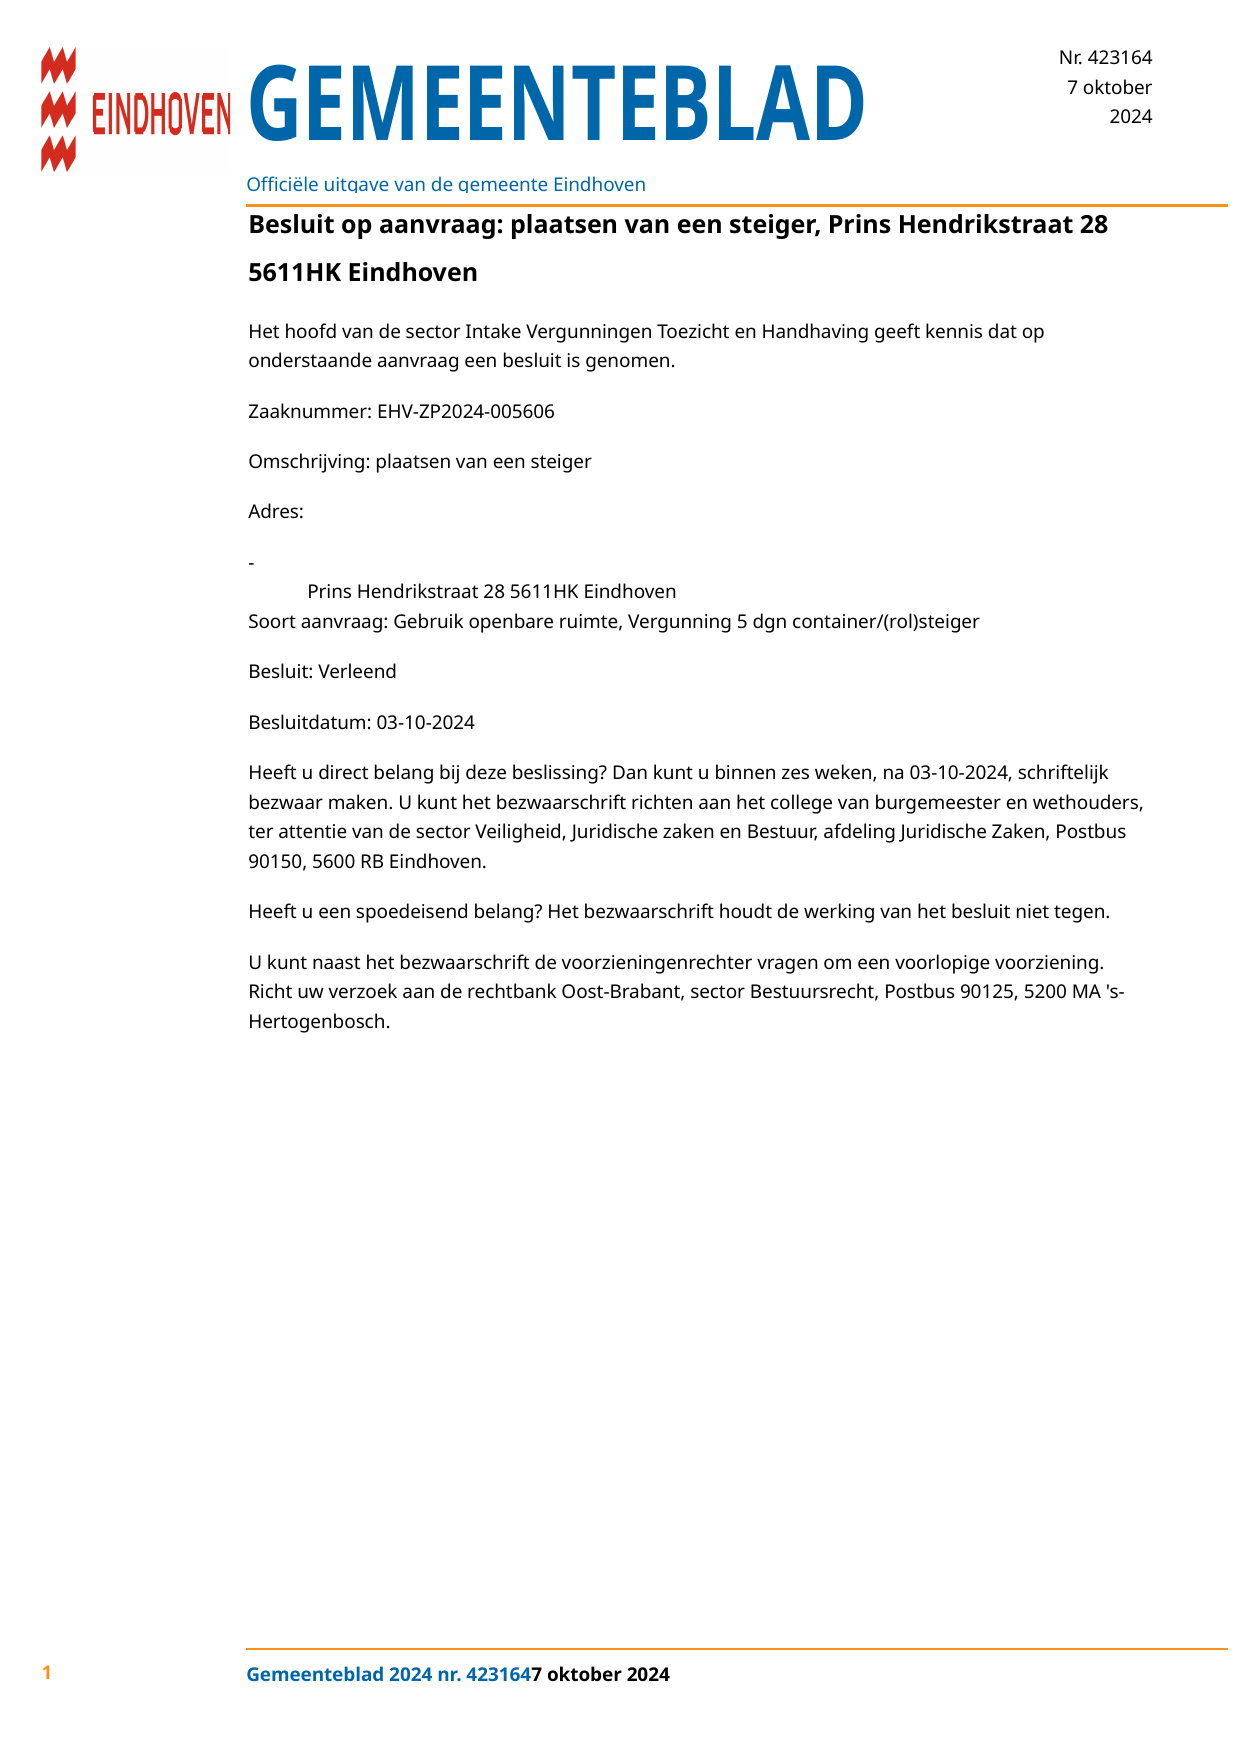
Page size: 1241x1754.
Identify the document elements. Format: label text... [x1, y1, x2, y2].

text Omschrijving: plaatsen van een steiger [248, 448, 1152, 474]
text Besluit op aanvraag: plaatsen van een steiger, Prins Hendrikstraat 28 5611HK Eindhoven [248, 207, 1152, 288]
text Besluit: Verleend [248, 659, 1152, 684]
text U kunt naast het bezwaarschrift de voorzieningenrechter vragen om een voorlopige voorziening. Richt uw verzoek aan de rechtbank Oost-Brabant, sector Bestuursrecht, Postbus 90125, 5200 MA 's-Hertogenbosch. [248, 949, 1152, 1034]
text Besluitdatum: 03-10-2024 [248, 709, 1152, 735]
text Heeft u direct belang bij deze beslissing? Dan kunt u binnen zes weken, na 03-10-2024, schriftelijk bezwaar maken. U kunt het bezwaarschrift richten aan het college van burgemeester en wethouders, ter attentie van de sector Veiligheid, Juridische zaken en Bestuur, afdeling Juridische Zaken, Postbus 90150, 5600 RB Eindhoven. [248, 759, 1152, 874]
list Prins Hendrikstraat 28 5611HK Eindhoven [248, 579, 1152, 604]
text Adres: [248, 499, 1152, 524]
text Heeft u een spoedeisend belang? Het bezwaarschrift houdt de werking van het besluit niet tegen. [248, 899, 1152, 924]
text Zaaknummer: EHV-ZP2024-005606 [248, 398, 1152, 424]
picture [41, 47, 231, 172]
text Het hoofd van de sector Intake Vergunningen Toezicht en Handhaving geeft kennis dat op onderstaande aanvraag een besluit is genomen. [248, 318, 1152, 373]
text Soort aanvraag: Gebruik openbare ruimte, Vergunning 5 dgn container/(rol)steiger [248, 608, 1152, 634]
